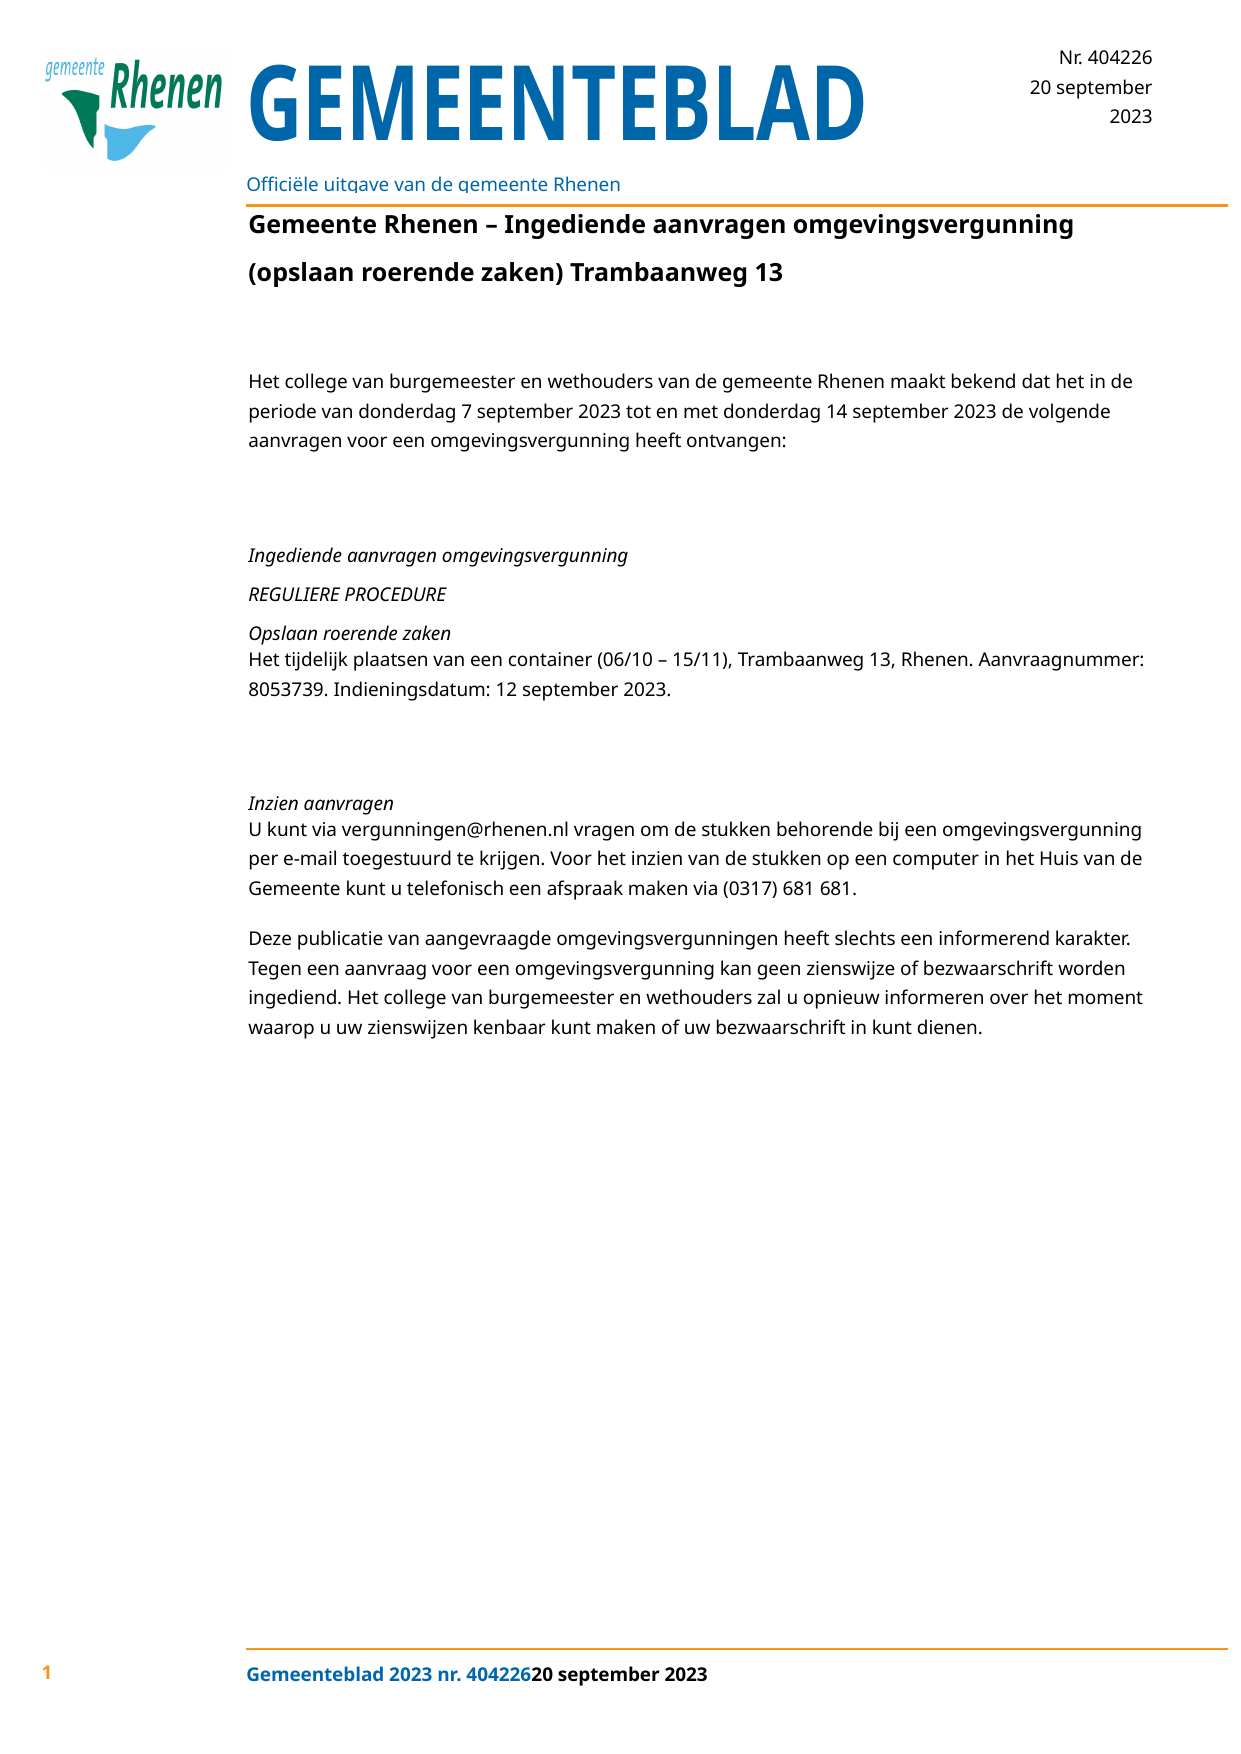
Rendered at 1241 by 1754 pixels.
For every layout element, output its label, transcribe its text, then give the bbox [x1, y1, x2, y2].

text Opslaan roerende zaken [248, 620, 1152, 646]
text REGULIERE PROCEDURE [248, 581, 1152, 607]
text Het tijdelijk plaatsen van een container (06/10 – 15/11), Trambaanweg 13, Rhenen. Aanvraagnummer: 8053739. Indieningsdatum: 12 september 2023. [248, 646, 1152, 701]
text U kunt via vergunningen@rhenen.nl vragen om de stukken behorende bij een omgevingsvergunning per e-mail toegestuurd te krijgen. Voor het inzien van de stukken op een computer in het Huis van de Gemeente kunt u telefonisch een afspraak maken via (0317) 681 681. [248, 816, 1152, 901]
text Deze publicatie van aangevraagde omgevingsvergunningen heeft slechts een informerend karakter. Tegen een aanvraag voor een omgevingsvergunning kan geen zienswijze of bezwaarschrift worden ingediend. Het college van burgemeester en wethouders zal u opnieuw informeren over het moment waarop u uw zienswijzen kenbaar kunt maken of uw bezwaarschrift in kunt dienen. [248, 925, 1152, 1040]
text Ingediende aanvragen omgevingsvergunning [248, 542, 1152, 568]
text Gemeente Rhenen – Ingediende aanvragen omgevingsvergunning (opslaan roerende zaken) Trambaanweg 13 [248, 207, 1152, 288]
picture [41, 47, 231, 172]
text Inzien aanvragen [248, 790, 1152, 816]
text Het college van burgemeester en wethouders van de gemeente Rhenen maakt bekend dat het in de periode van donderdag 7 september 2023 tot en met donderdag 14 september 2023 de volgende aanvragen voor een omgevingsvergunning heeft ontvangen: [248, 368, 1152, 453]
